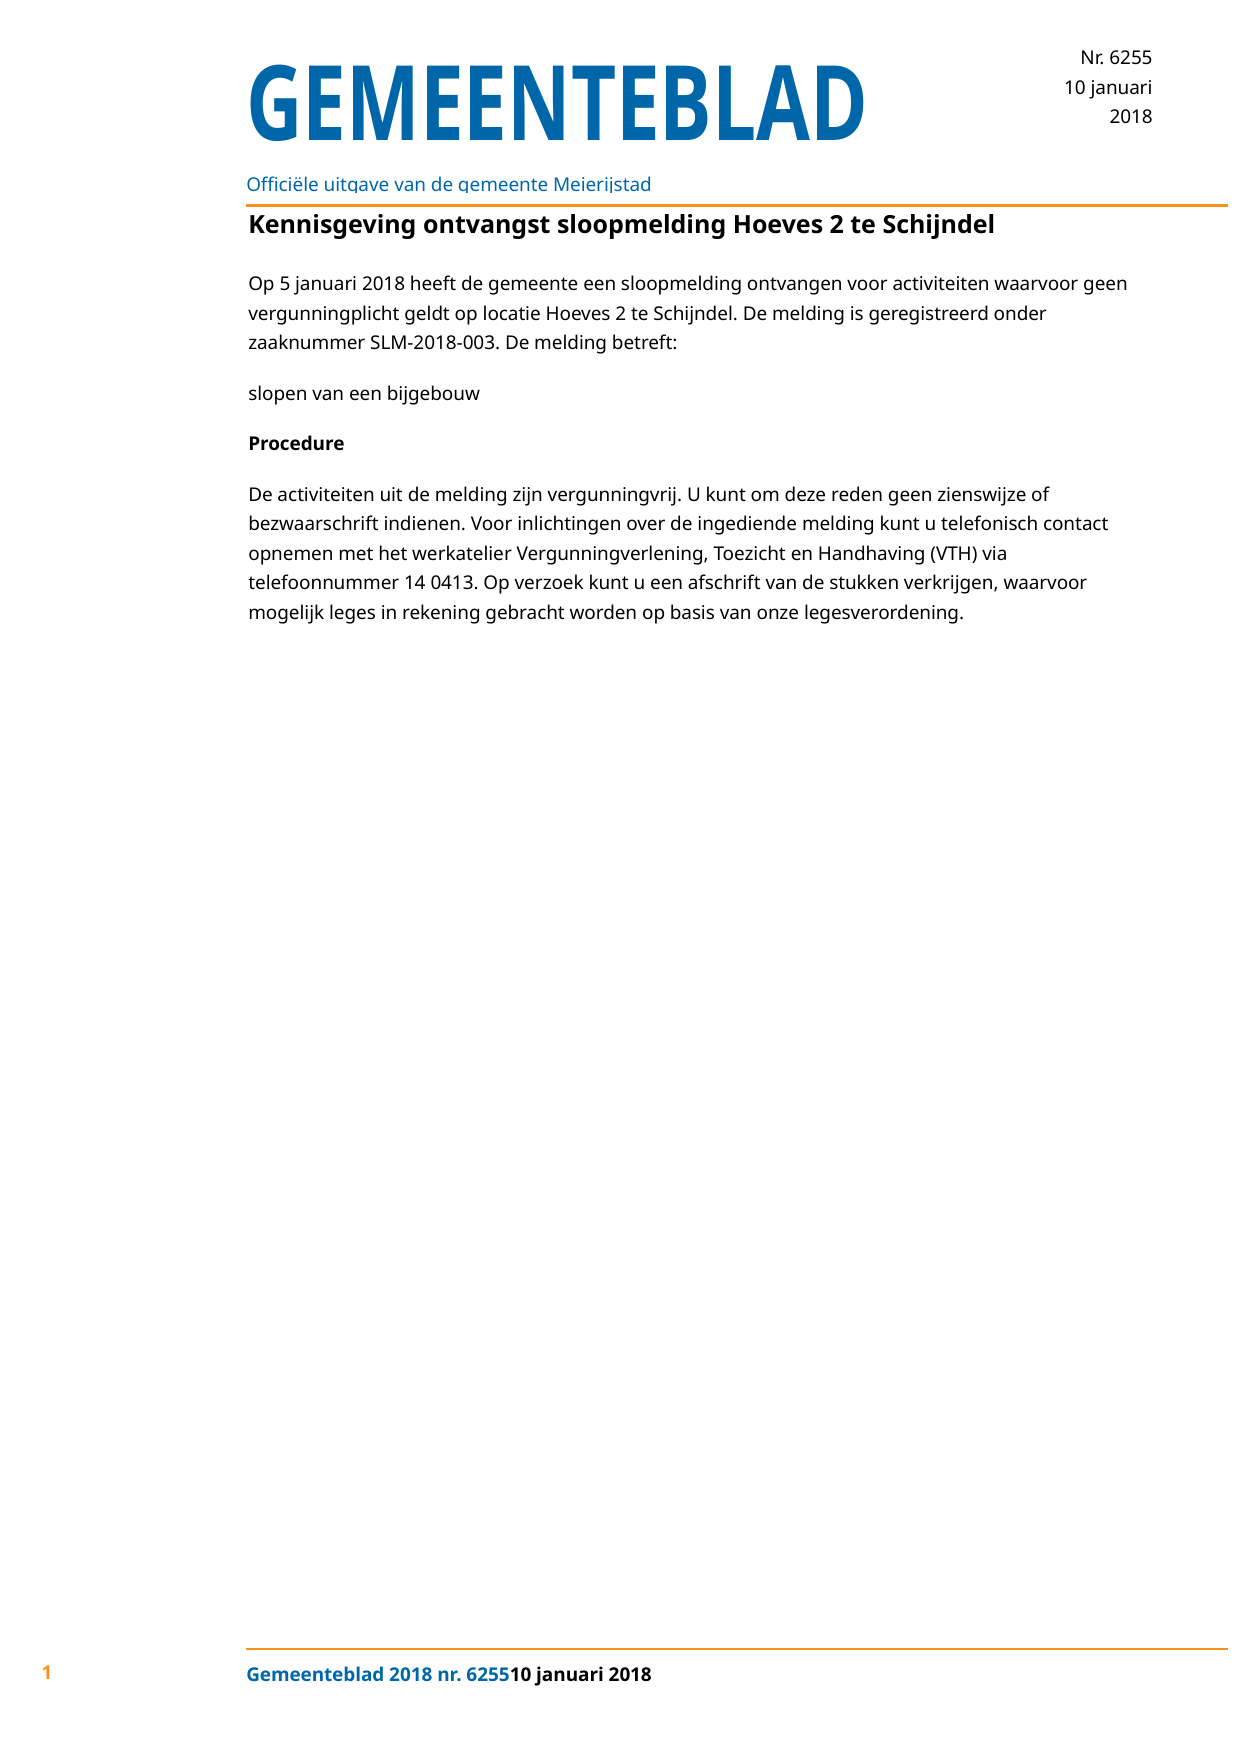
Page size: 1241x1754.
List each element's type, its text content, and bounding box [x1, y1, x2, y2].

text Procedure [248, 430, 1152, 456]
text slopen van een bijgebouw [248, 380, 1152, 406]
text De activiteiten uit de melding zijn vergunningvrij. U kunt om deze reden geen zienswijze of bezwaarschrift indienen. Voor inlichtingen over de ingediende melding kunt u telefonisch contact opnemen met het werkatelier Vergunningverlening, Toezicht en Handhaving (VTH) via telefoonnummer 14 0413. Op verzoek kunt u een afschrift van de stukken verkrijgen, waarvoor mogelijk leges in rekening gebracht worden op basis van onze legesverordening. [248, 481, 1152, 625]
text Op 5 januari 2018 heeft de gemeente een sloopmelding ontvangen voor activiteiten waarvoor geen vergunningplicht geldt op locatie Hoeves 2 te Schijndel. De melding is geregistreerd onder zaaknummer SLM-2018-003. De melding betreft: [248, 270, 1152, 355]
picture [41, 47, 231, 172]
text Kennisgeving ontvangst sloopmelding Hoeves 2 te Schijndel [248, 207, 1152, 241]
